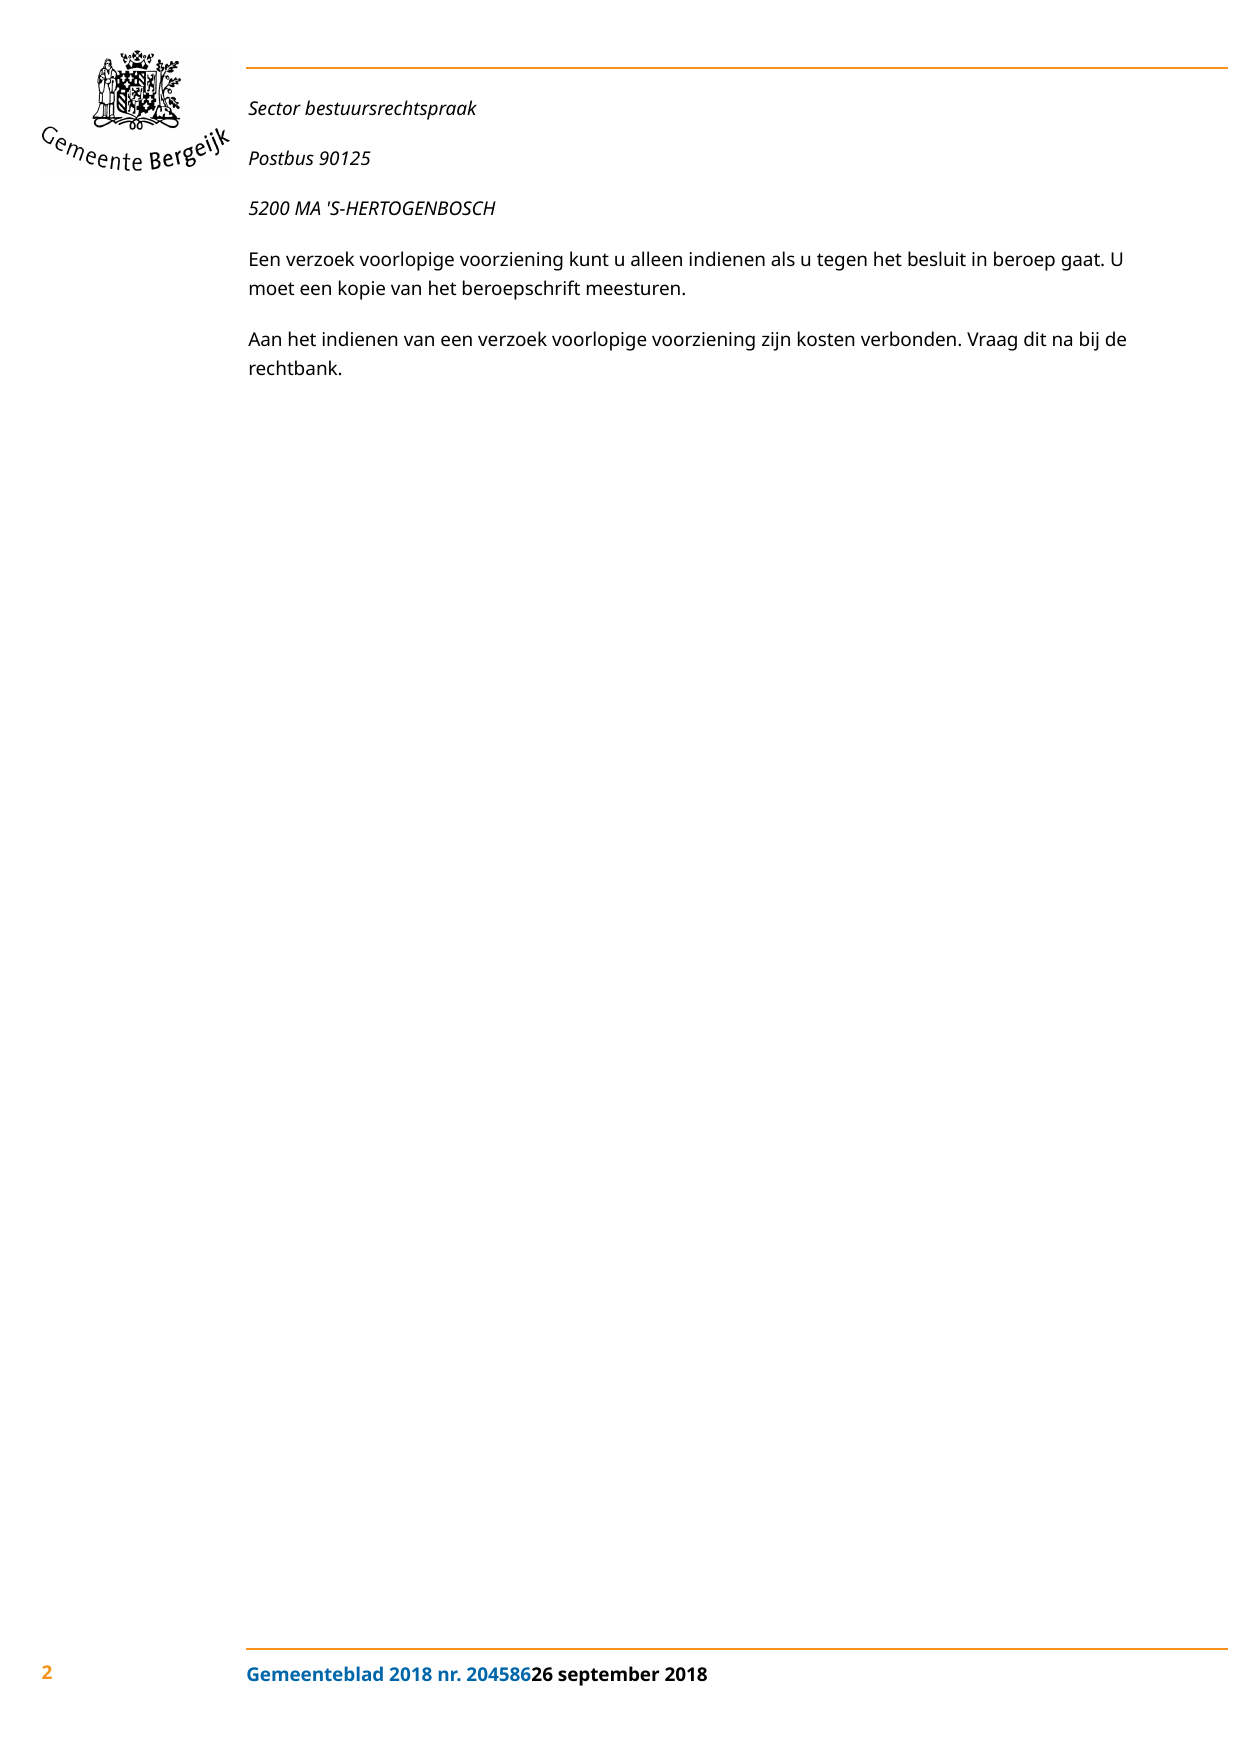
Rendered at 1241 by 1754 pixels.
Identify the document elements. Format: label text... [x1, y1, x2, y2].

text Aan het indienen van een verzoek voorlopige voorziening zijn kosten verbonden. Vraag dit na bij de rechtbank. [248, 326, 1152, 381]
picture [41, 47, 231, 172]
text Een verzoek voorlopige voorziening kunt u alleen indienen als u tegen het besluit in beroep gaat. U moet een kopie van het beroepschrift meesturen. [248, 246, 1152, 301]
text 5200 MA 'S-HERTOGENBOSCH [248, 196, 1152, 221]
text Sector bestuursrechtspraak [248, 95, 1152, 121]
text Postbus 90125 [248, 145, 1152, 171]
